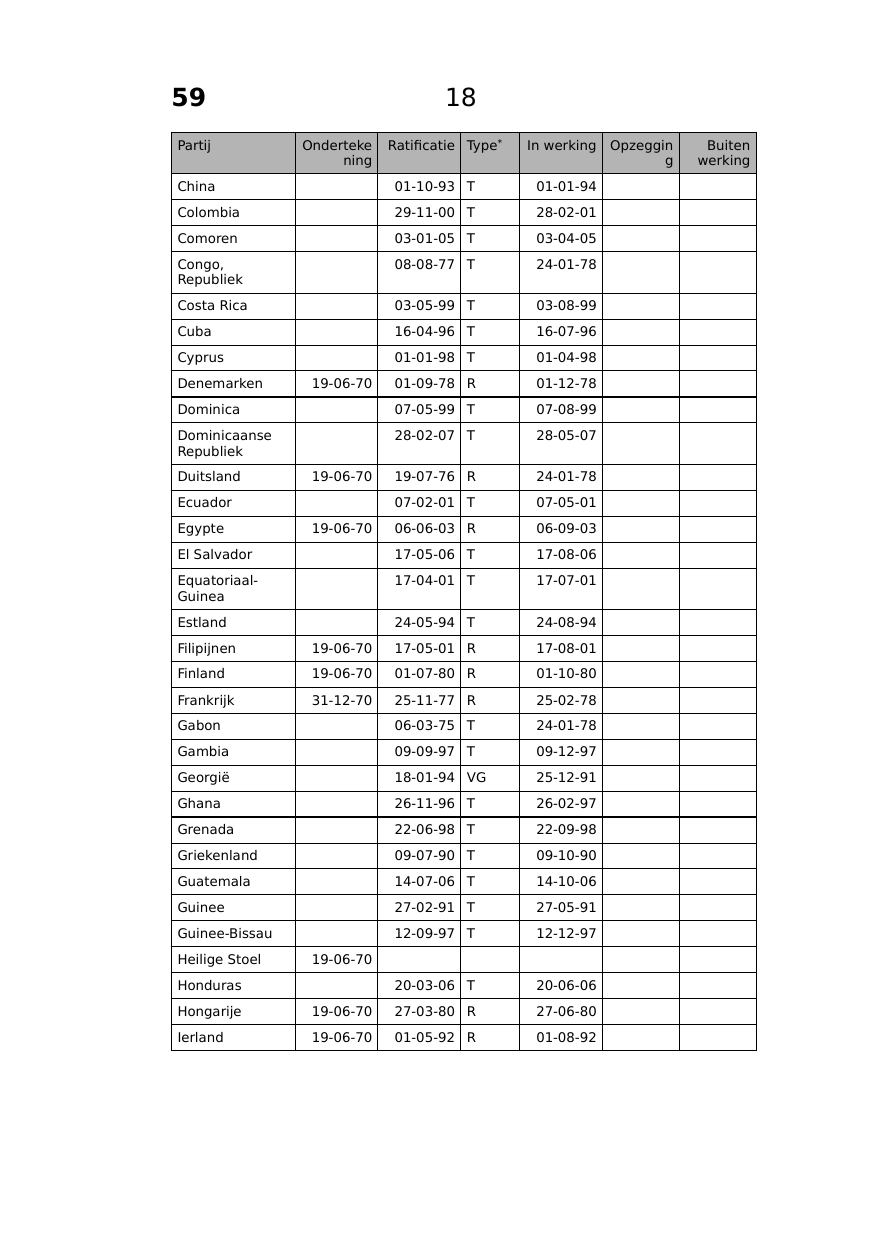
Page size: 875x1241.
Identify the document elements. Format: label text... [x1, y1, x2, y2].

table_cell 09-10-90 [520, 844, 602, 868]
table_cell [603, 921, 679, 946]
table_cell [603, 346, 679, 370]
table_cell [680, 818, 756, 842]
table_cell T [461, 491, 519, 516]
table_cell [296, 423, 377, 464]
table_cell 12-12-97 [520, 921, 602, 946]
table_cell [296, 569, 377, 609]
table_cell T [461, 226, 519, 251]
table_cell VG [461, 766, 519, 791]
table_cell 01-10-80 [520, 662, 602, 687]
table_cell 28-02-07 [378, 423, 460, 464]
table_cell [296, 346, 377, 370]
table_header Ratificatie [378, 133, 460, 173]
table_cell [296, 543, 377, 567]
table_cell T [461, 569, 519, 609]
table_cell 09-12-97 [520, 740, 602, 764]
table_cell [603, 543, 679, 567]
table_cell T [461, 423, 519, 464]
table_cell China [172, 174, 295, 199]
table_cell Guatemala [172, 869, 295, 894]
table_cell [603, 844, 679, 868]
table_cell 17-04-01 [378, 569, 460, 609]
table_cell [603, 465, 679, 490]
table_cell [680, 569, 756, 609]
table_cell 07-02-01 [378, 491, 460, 516]
table_cell [603, 423, 679, 464]
table_cell [296, 714, 377, 739]
table_cell 22-09-98 [520, 818, 602, 842]
table_cell [680, 973, 756, 998]
table_cell T [461, 844, 519, 868]
table_cell 26-02-97 [520, 792, 602, 816]
table_cell [603, 1025, 679, 1050]
table_cell Finland [172, 662, 295, 687]
table_cell Guinee [172, 895, 295, 920]
table_cell 31-12-70 [296, 688, 377, 713]
table_cell [603, 398, 679, 422]
table_cell [603, 766, 679, 791]
table_cell [603, 999, 679, 1024]
table_cell Griekenland [172, 844, 295, 868]
table_cell 07-08-99 [520, 398, 602, 422]
table_cell [680, 423, 756, 464]
table_cell [603, 226, 679, 251]
table_cell [296, 869, 377, 894]
table_cell [296, 252, 377, 293]
table_header Opzegging [603, 133, 679, 173]
table_cell [680, 662, 756, 687]
table_cell [680, 844, 756, 868]
table_cell 17-07-01 [520, 569, 602, 609]
table_cell [603, 869, 679, 894]
table_cell [603, 610, 679, 635]
table_cell [296, 792, 377, 816]
table_cell Hongarije [172, 999, 295, 1024]
table_cell 01-04-98 [520, 346, 602, 370]
table_cell [680, 792, 756, 816]
table_cell T [461, 294, 519, 318]
table_cell T [461, 869, 519, 894]
table_cell R [461, 465, 519, 490]
table_cell Georgië [172, 766, 295, 791]
table_cell Ghana [172, 792, 295, 816]
table_cell R [461, 662, 519, 687]
table_cell [296, 610, 377, 635]
table_cell [296, 844, 377, 868]
table_cell [296, 818, 377, 842]
table_cell 24-01-78 [520, 465, 602, 490]
table_cell Guinee-Bissau [172, 921, 295, 946]
table_cell [603, 636, 679, 661]
table_cell 29-11-00 [378, 200, 460, 225]
table_cell 01-09-78 [378, 371, 460, 396]
table_cell Denemarken [172, 371, 295, 396]
table_cell [680, 226, 756, 251]
table_cell Dominica [172, 398, 295, 422]
table_cell Grenada [172, 818, 295, 842]
table_cell 06-03-75 [378, 714, 460, 739]
table_cell 01-10-93 [378, 174, 460, 199]
table_cell 06-06-03 [378, 517, 460, 542]
table_cell [680, 371, 756, 396]
table_cell 03-05-99 [378, 294, 460, 318]
table_cell 19-06-70 [296, 999, 377, 1024]
table_cell R [461, 517, 519, 542]
table_cell [296, 740, 377, 764]
table_cell [603, 714, 679, 739]
table_cell Congo, Republiek [172, 252, 295, 293]
table_cell 17-05-06 [378, 543, 460, 567]
table_cell [296, 320, 377, 344]
table_cell T [461, 346, 519, 370]
table_cell Filipijnen [172, 636, 295, 661]
table_cell [603, 320, 679, 344]
table_cell [296, 491, 377, 516]
table_cell T [461, 610, 519, 635]
table_cell 09-09-97 [378, 740, 460, 764]
table_cell [680, 869, 756, 894]
table_cell T [461, 543, 519, 567]
table_cell 28-05-07 [520, 423, 602, 464]
table_cell [680, 517, 756, 542]
table_header Buiten werking [680, 133, 756, 173]
table_cell [378, 947, 460, 972]
table_cell [680, 200, 756, 225]
table_cell 27-03-80 [378, 999, 460, 1024]
table_cell Gabon [172, 714, 295, 739]
table_cell 20-03-06 [378, 973, 460, 998]
table_cell 22-06-98 [378, 818, 460, 842]
table_cell 25-12-91 [520, 766, 602, 791]
table_cell [296, 973, 377, 998]
table_cell 17-08-01 [520, 636, 602, 661]
table_cell T [461, 320, 519, 344]
table_cell [680, 1025, 756, 1050]
table_cell [603, 252, 679, 293]
table_header Type* [461, 133, 519, 173]
table_cell [603, 973, 679, 998]
table_cell Egypte [172, 517, 295, 542]
table_cell [461, 947, 519, 972]
table_cell T [461, 714, 519, 739]
table_cell 01-01-94 [520, 174, 602, 199]
table_cell [680, 320, 756, 344]
table_cell [680, 999, 756, 1024]
table_cell Ecuador [172, 491, 295, 516]
table_cell [680, 895, 756, 920]
table_cell [296, 766, 377, 791]
table_cell 27-05-91 [520, 895, 602, 920]
table_cell 19-06-70 [296, 1025, 377, 1050]
table_cell [680, 465, 756, 490]
table_cell [520, 947, 602, 972]
table_cell [296, 398, 377, 422]
table_cell 19-06-70 [296, 517, 377, 542]
table_cell T [461, 818, 519, 842]
table_cell [603, 662, 679, 687]
table_cell 14-10-06 [520, 869, 602, 894]
table_cell R [461, 999, 519, 1024]
table_cell T [461, 174, 519, 199]
table_cell [296, 200, 377, 225]
table_cell 03-04-05 [520, 226, 602, 251]
table_cell Cuba [172, 320, 295, 344]
table_cell 16-07-96 [520, 320, 602, 344]
table_cell Equatoriaal-Guinea [172, 569, 295, 609]
table_cell 09-07-90 [378, 844, 460, 868]
table_cell 24-05-94 [378, 610, 460, 635]
table_cell [603, 200, 679, 225]
table_cell 06-09-03 [520, 517, 602, 542]
table_cell [603, 174, 679, 199]
table_cell [680, 714, 756, 739]
table_cell [603, 294, 679, 318]
table_cell 07-05-99 [378, 398, 460, 422]
table_cell 26-11-96 [378, 792, 460, 816]
table_cell 01-01-98 [378, 346, 460, 370]
table_cell [603, 491, 679, 516]
table_cell [680, 174, 756, 199]
table_cell 18-01-94 [378, 766, 460, 791]
table_cell [680, 921, 756, 946]
table_cell T [461, 921, 519, 946]
table_cell T [461, 200, 519, 225]
table_cell El Salvador [172, 543, 295, 567]
table_cell 19-06-70 [296, 636, 377, 661]
table_cell 19-06-70 [296, 371, 377, 396]
table_cell [680, 346, 756, 370]
table_cell T [461, 973, 519, 998]
table_cell [603, 740, 679, 764]
table_cell 17-08-06 [520, 543, 602, 567]
table_cell 24-01-78 [520, 714, 602, 739]
table_cell 16-04-96 [378, 320, 460, 344]
table_cell 27-06-80 [520, 999, 602, 1024]
table_cell Honduras [172, 973, 295, 998]
table_cell 12-09-97 [378, 921, 460, 946]
table_cell [680, 294, 756, 318]
table_cell [680, 252, 756, 293]
table_cell [603, 947, 679, 972]
table_cell [603, 792, 679, 816]
table_cell 03-08-99 [520, 294, 602, 318]
table_cell 19-06-70 [296, 465, 377, 490]
table_cell 27-02-91 [378, 895, 460, 920]
table_cell T [461, 252, 519, 293]
table_cell Dominicaanse Republiek [172, 423, 295, 464]
table_cell 01-12-78 [520, 371, 602, 396]
table_cell [680, 398, 756, 422]
table_cell [296, 921, 377, 946]
table_cell Duitsland [172, 465, 295, 490]
table_cell 08-08-77 [378, 252, 460, 293]
table_cell Comoren [172, 226, 295, 251]
table_cell 01-05-92 [378, 1025, 460, 1050]
table_cell 28-02-01 [520, 200, 602, 225]
table_cell 20-06-06 [520, 973, 602, 998]
table_cell 07-05-01 [520, 491, 602, 516]
table_cell 19-06-70 [296, 947, 377, 972]
table_cell 19-07-76 [378, 465, 460, 490]
table_header Ondertekening [296, 133, 377, 173]
table_cell T [461, 792, 519, 816]
table_cell [296, 174, 377, 199]
table_cell 01-07-80 [378, 662, 460, 687]
table_cell 14-07-06 [378, 869, 460, 894]
table_cell Frankrijk [172, 688, 295, 713]
table_cell 01-08-92 [520, 1025, 602, 1050]
table_cell 17-05-01 [378, 636, 460, 661]
table_cell R [461, 636, 519, 661]
table_header Partij [172, 133, 295, 173]
table_cell [680, 636, 756, 661]
table_header In werking [520, 133, 602, 173]
table_cell R [461, 688, 519, 713]
table_cell Costa Rica [172, 294, 295, 318]
table_cell 03-01-05 [378, 226, 460, 251]
table_cell [603, 371, 679, 396]
table_cell [603, 895, 679, 920]
table_cell [603, 688, 679, 713]
table_cell R [461, 371, 519, 396]
table_cell [680, 491, 756, 516]
table_cell [603, 818, 679, 842]
table_cell [680, 610, 756, 635]
table_cell Estland [172, 610, 295, 635]
table_cell [296, 226, 377, 251]
table_cell [603, 569, 679, 609]
table_cell Colombia [172, 200, 295, 225]
table_cell 25-11-77 [378, 688, 460, 713]
table_cell Heilige Stoel [172, 947, 295, 972]
table_cell Ierland [172, 1025, 295, 1050]
table_cell 19-06-70 [296, 662, 377, 687]
table_cell 25-02-78 [520, 688, 602, 713]
table_cell 24-01-78 [520, 252, 602, 293]
table_cell T [461, 398, 519, 422]
table_cell [680, 740, 756, 764]
table_cell [296, 294, 377, 318]
table_cell [680, 688, 756, 713]
table_cell R [461, 1025, 519, 1050]
table_cell Gambia [172, 740, 295, 764]
table_cell [296, 895, 377, 920]
table_cell 24-08-94 [520, 610, 602, 635]
table_cell Cyprus [172, 346, 295, 370]
table_cell [680, 947, 756, 972]
table_cell [603, 517, 679, 542]
table_cell T [461, 895, 519, 920]
table_cell [680, 543, 756, 567]
table_cell [680, 766, 756, 791]
table_cell T [461, 740, 519, 764]
